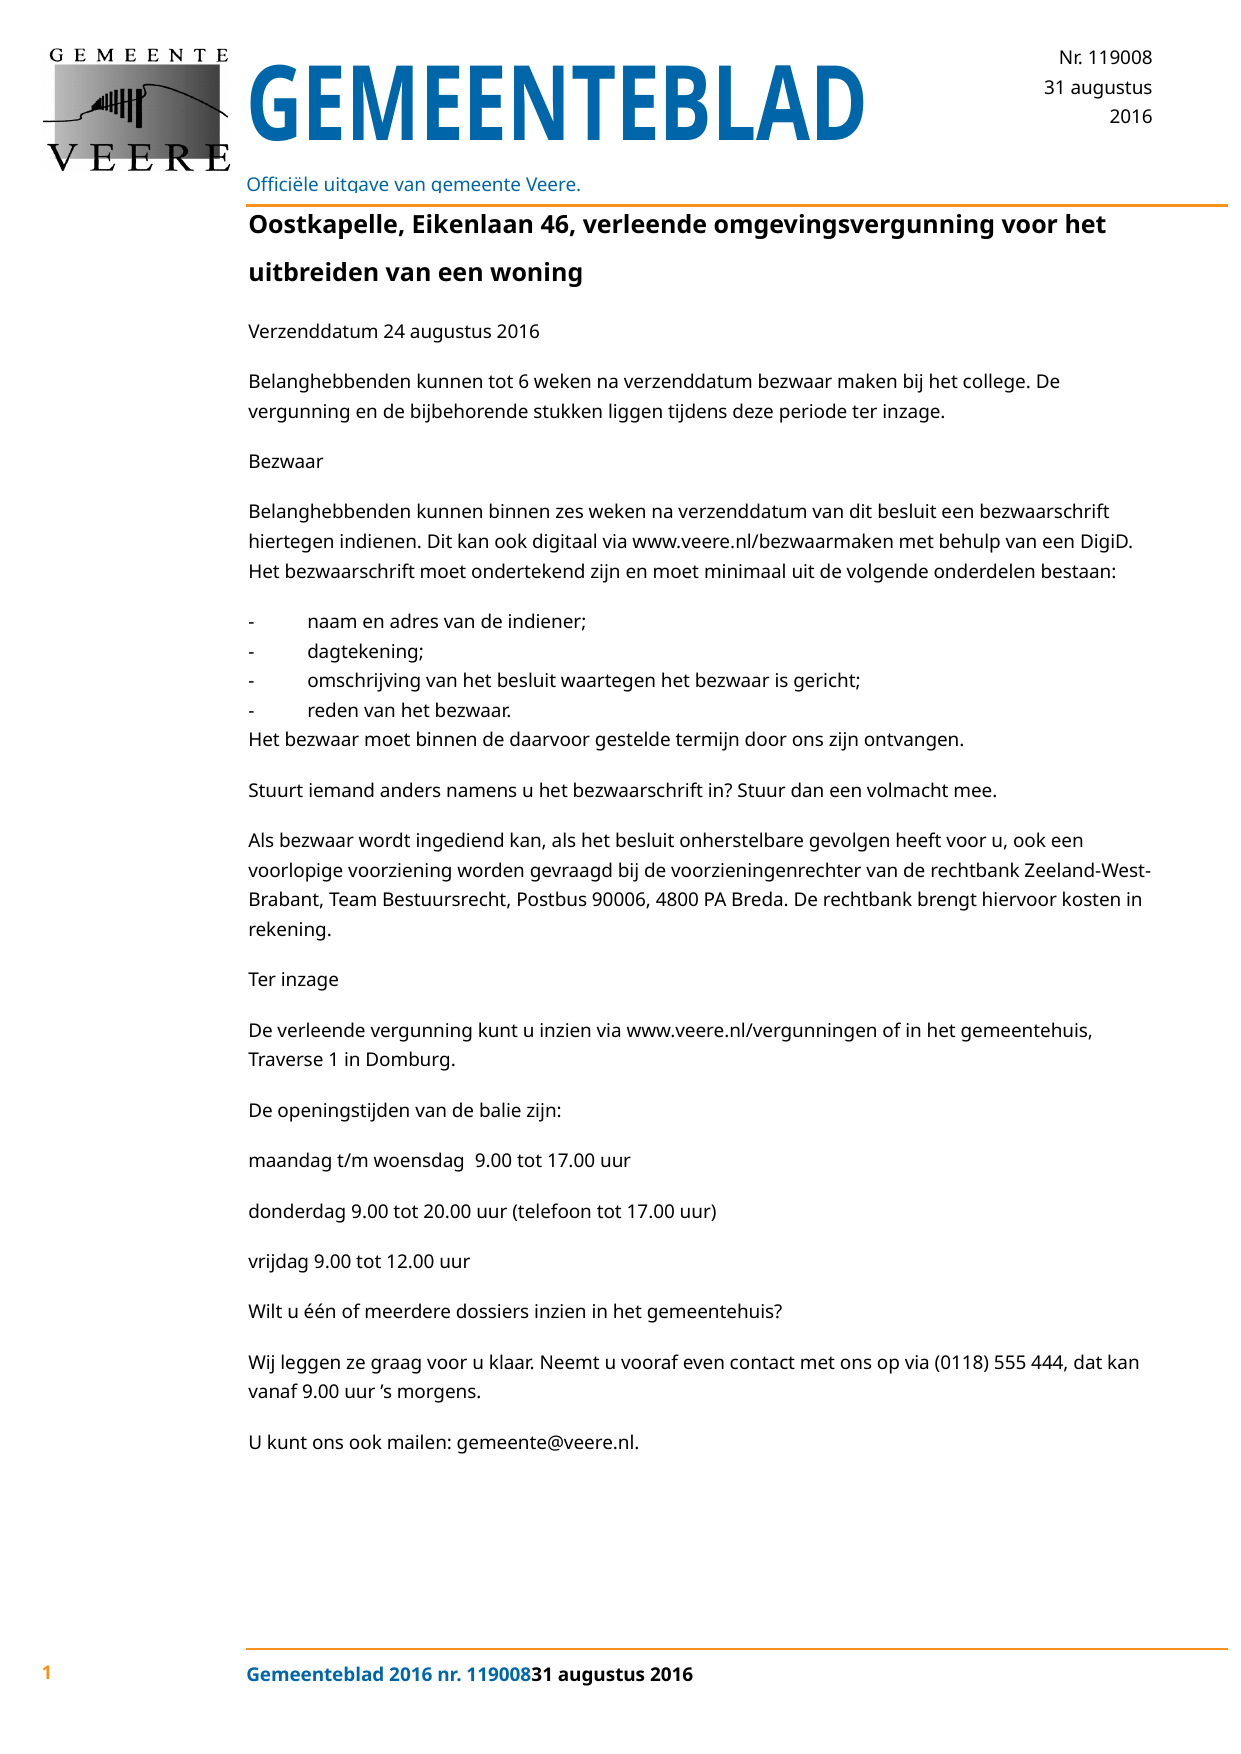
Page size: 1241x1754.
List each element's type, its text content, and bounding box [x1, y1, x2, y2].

text Belanghebbenden kunnen tot 6 weken na verzenddatum bezwaar maken bij het college. De vergunning en de bijbehorende stukken liggen tijdens deze periode ter inzage. [248, 368, 1152, 424]
text De openingstijden van de balie zijn: [248, 1097, 1152, 1123]
text Stuurt iemand anders namens u het bezwaarschrift in? Stuur dan een volmacht mee. [248, 777, 1152, 803]
text U kunt ons ook mailen: gemeente@veere.nl. [248, 1429, 1152, 1455]
text Wilt u één of meerdere dossiers inzien in het gemeentehuis? [248, 1299, 1152, 1324]
text Bezwaar [248, 448, 1152, 474]
text Als bezwaar wordt ingediend kan, als het besluit onherstelbare gevolgen heeft voor u, ook een voorlopige voorziening worden gevraagd bij de voorzieningenrechter van de rechtbank Zeeland-West-Brabant, Team Bestuursrecht, Postbus 90006, 4800 PA Breda. De rechtbank brengt hiervoor kosten in rekening. [248, 827, 1152, 942]
text Belanghebbenden kunnen binnen zes weken na verzenddatum van dit besluit een bezwaarschrift hiertegen indienen. Dit kan ook digitaal via www.veere.nl/bezwaarmaken met behulp van een DigiD. Het bezwaarschrift moet ondertekend zijn en moet minimaal uit de volgende onderdelen bestaan: [248, 499, 1152, 584]
text maandag t/m woensdag 9.00 tot 17.00 uur [248, 1147, 1152, 1173]
text Wij leggen ze graag voor u klaar. Neemt u vooraf even contact met ons op via (0118) 555 444, dat kan vanaf 9.00 uur ’s morgens. [248, 1349, 1152, 1404]
list reden van het bezwaar. [248, 697, 1152, 723]
text Verzenddatum 24 augustus 2016 [248, 318, 1152, 344]
text Het bezwaar moet binnen de daarvoor gestelde termijn door ons zijn ontvangen. [248, 727, 1152, 752]
list omschrijving van het besluit waartegen het bezwaar is gericht; [248, 667, 1152, 693]
list dagtekening; [248, 638, 1152, 664]
text Ter inzage [248, 967, 1152, 992]
text Oostkapelle, Eikenlaan 46, verleende omgevingsvergunning voor het uitbreiden van een woning [248, 207, 1152, 288]
text De verleende vergunning kunt u inzien via www.veere.nl/vergunningen of in het gemeentehuis, Traverse 1 in Domburg. [248, 1017, 1152, 1072]
list naam en adres van de indiener; [248, 608, 1152, 634]
text vrijdag 9.00 tot 12.00 uur [248, 1248, 1152, 1274]
text donderdag 9.00 tot 20.00 uur (telefoon tot 17.00 uur) [248, 1198, 1152, 1224]
picture [41, 47, 231, 172]
